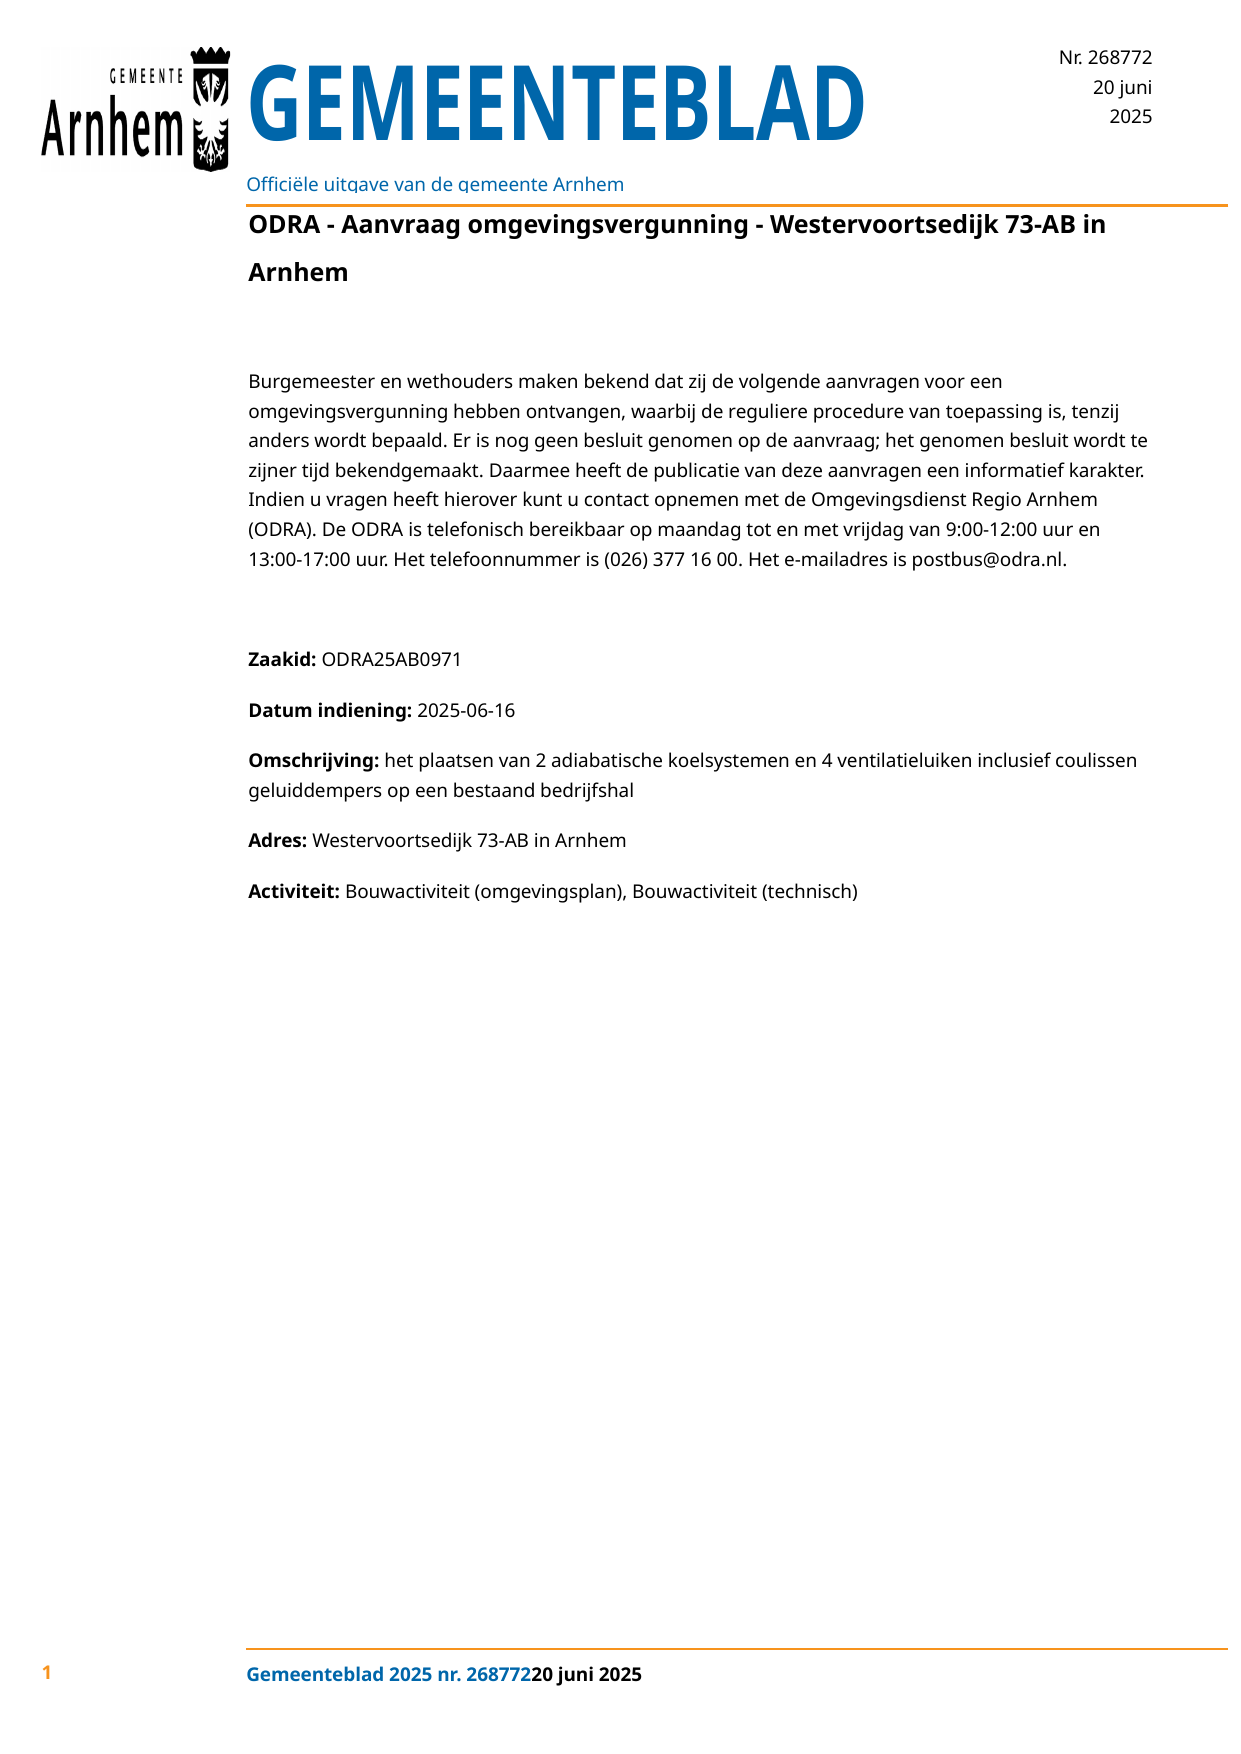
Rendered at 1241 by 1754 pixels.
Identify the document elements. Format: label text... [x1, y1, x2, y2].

text Activiteit: Bouwactiviteit (omgevingsplan), Bouwactiviteit (technisch) [248, 878, 1152, 904]
text Omschrijving: het plaatsen van 2 adiabatische koelsystemen en 4 ventilatieluiken inclusief coulissen geluiddempers op een bestaand bedrijfshal [248, 747, 1152, 803]
picture [41, 47, 231, 172]
text Datum indiening: 2025-06-16 [248, 697, 1152, 723]
text Burgemeester en wethouders maken bekend dat zij de volgende aanvragen voor een omgevingsvergunning hebben ontvangen, waarbij de reguliere procedure van toepassing is, tenzij anders wordt bepaald. Er is nog geen besluit genomen op de aanvraag; het genomen besluit wordt te zijner tijd bekendgemaakt. Daarmee heeft de publicatie van deze aanvragen een informatief karakter. Indien u vragen heeft hierover kunt u contact opnemen met de Omgevingsdienst Regio Arnhem (ODRA). De ODRA is telefonisch bereikbaar op maandag tot en met vrijdag van 9:00-12:00 uur en 13:00-17:00 uur. Het telefoonnummer is (026) 377 16 00. Het e-mailadres is postbus@odra.nl. [248, 368, 1152, 572]
text ODRA - Aanvraag omgevingsvergunning - Westervoortsedijk 73-AB in Arnhem [248, 207, 1152, 288]
text Zaakid: ODRA25AB0971 [248, 647, 1152, 672]
text Adres: Westervoortsedijk 73-AB in Arnhem [248, 827, 1152, 853]
